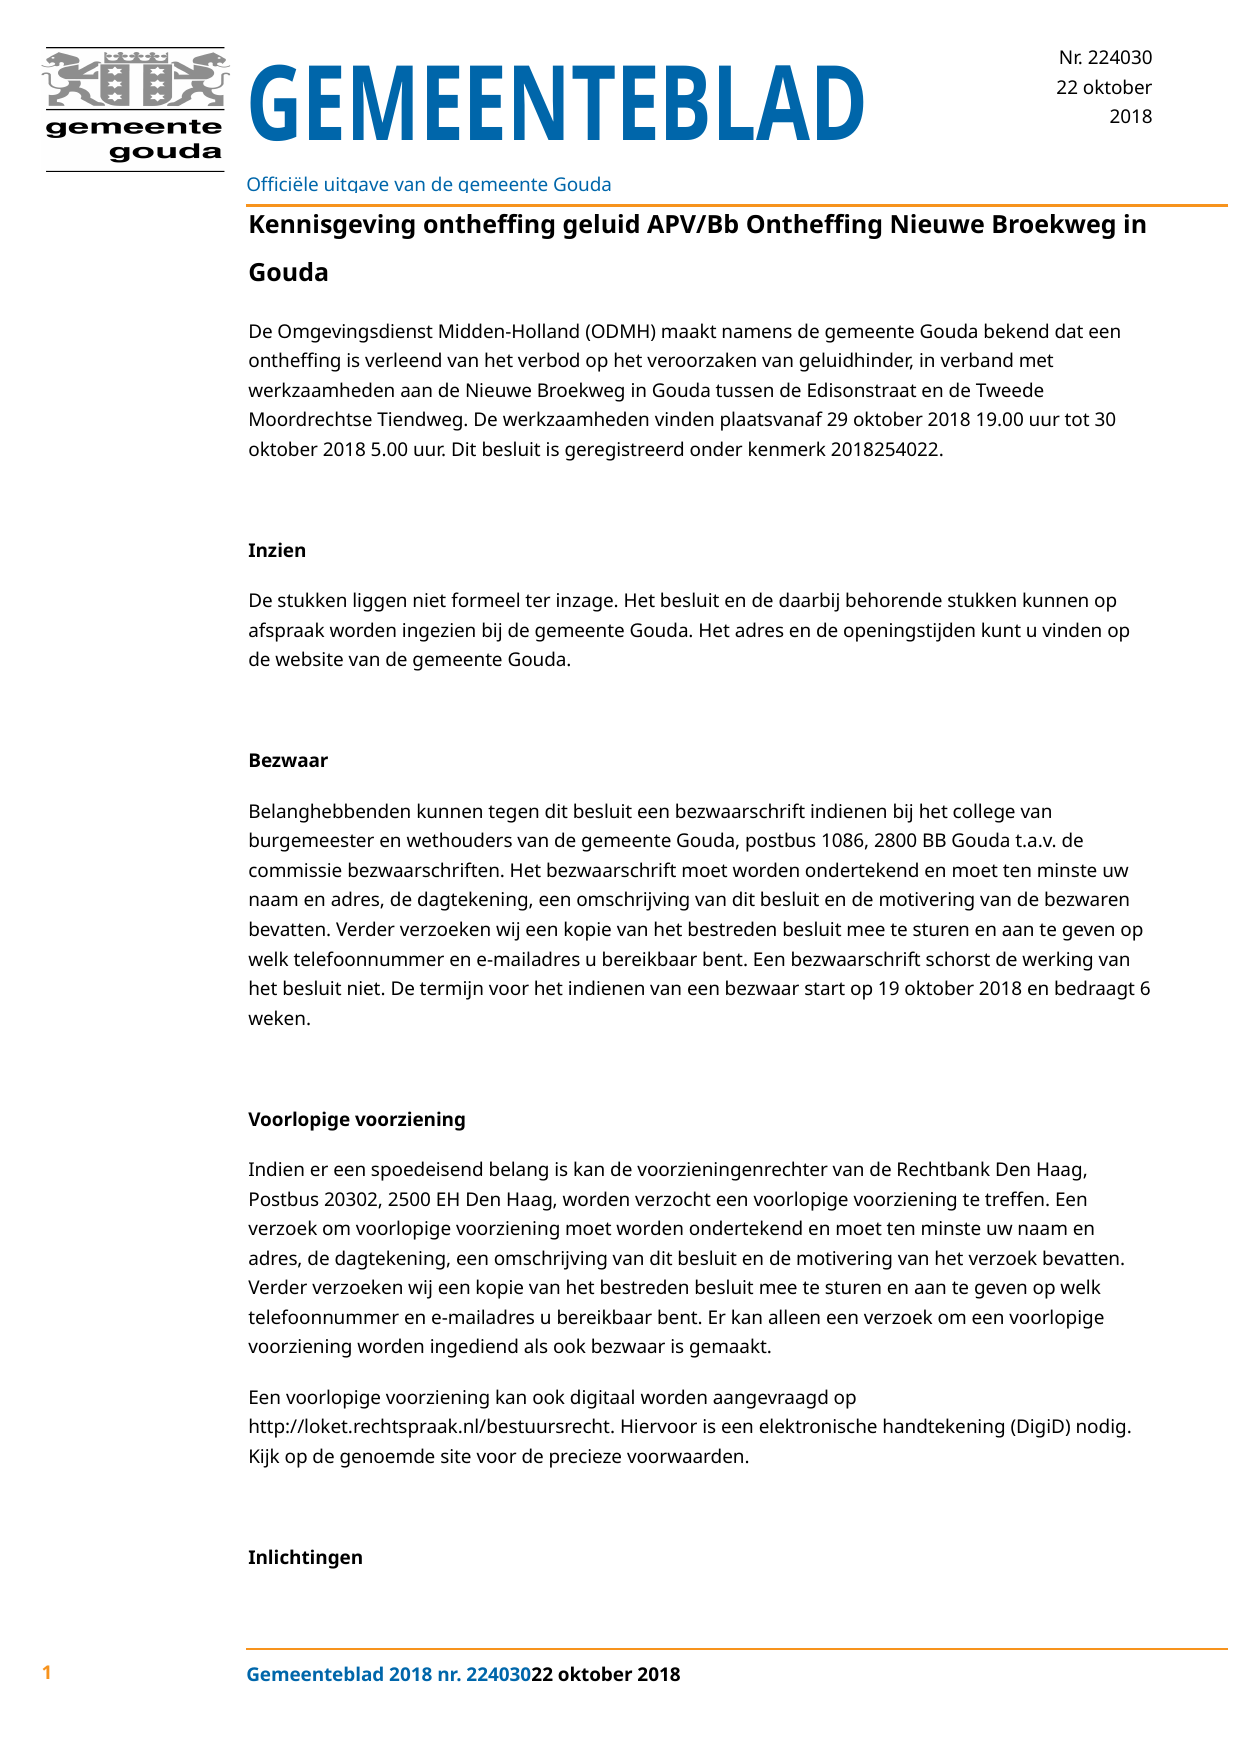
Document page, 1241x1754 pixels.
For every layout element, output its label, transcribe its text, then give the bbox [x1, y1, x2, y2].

text Bezwaar [248, 747, 1152, 773]
text Inlichtingen [248, 1544, 1152, 1570]
text De stukken liggen niet formeel ter inzage. Het besluit en de daarbij behorende stukken kunnen op afspraak worden ingezien bij de gemeente Gouda. Het adres en de openingstijden kunt u vinden op de website van de gemeente Gouda. [248, 587, 1152, 672]
text De Omgevingsdienst Midden-Holland (ODMH) maakt namens de gemeente Gouda bekend dat een ontheffing is verleend van het verbod op het veroorzaken van geluidhinder, in verband met werkzaamheden aan de Nieuwe Broekweg in Gouda tussen de Edisonstraat en de Tweede Moordrechtse Tiendweg. De werkzaamheden vinden plaatsvanaf 29 oktober 2018 19.00 uur tot 30 oktober 2018 5.00 uur. Dit besluit is geregistreerd onder kenmerk 2018254022. [248, 318, 1152, 462]
text Kennisgeving ontheffing geluid APV/Bb Ontheffing Nieuwe Broekweg in Gouda [248, 207, 1152, 288]
text Een voorlopige voorziening kan ook digitaal worden aangevraagd op http://loket.rechtspraak.nl/bestuursrecht. Hiervoor is een elektronische handtekening (DigiD) nodig. Kijk op de genoemde site voor de precieze voorwaarden. [248, 1384, 1152, 1469]
text Indien er een spoedeisend belang is kan de voorzieningenrechter van de Rechtbank Den Haag, Postbus 20302, 2500 EH Den Haag, worden verzocht een voorlopige voorziening te treffen. Een verzoek om voorlopige voorziening moet worden ondertekend en moet ten minste uw naam en adres, de dagtekening, een omschrijving van dit besluit en de motivering van het verzoek bevatten. Verder verzoeken wij een kopie van het bestreden besluit mee te sturen en aan te geven op welk telefoonnummer en e-mailadres u bereikbaar bent. Er kan alleen een verzoek om een voorlopige voorziening worden ingediend als ook bezwaar is gemaakt. [248, 1156, 1152, 1359]
text Belanghebbenden kunnen tegen dit besluit een bezwaarschrift indienen bij het college van burgemeester en wethouders van de gemeente Gouda, postbus 1086, 2800 BB Gouda t.a.v. de commissie bezwaarschriften. Het bezwaarschrift moet worden ondertekend en moet ten minste uw naam en adres, de dagtekening, een omschrijving van dit besluit en de motivering van de bezwaren bevatten. Verder verzoeken wij een kopie van het bestreden besluit mee te sturen en aan te geven op welk telefoonnummer en e-mailadres u bereikbaar bent. Een bezwaarschrift schorst de werking van het besluit niet. De termijn voor het indienen van een bezwaar start op 19 oktober 2018 en bedraagt 6 weken. [248, 798, 1152, 1031]
picture [41, 47, 231, 172]
text Voorlopige voorziening [248, 1106, 1152, 1132]
text Inzien [248, 537, 1152, 563]
